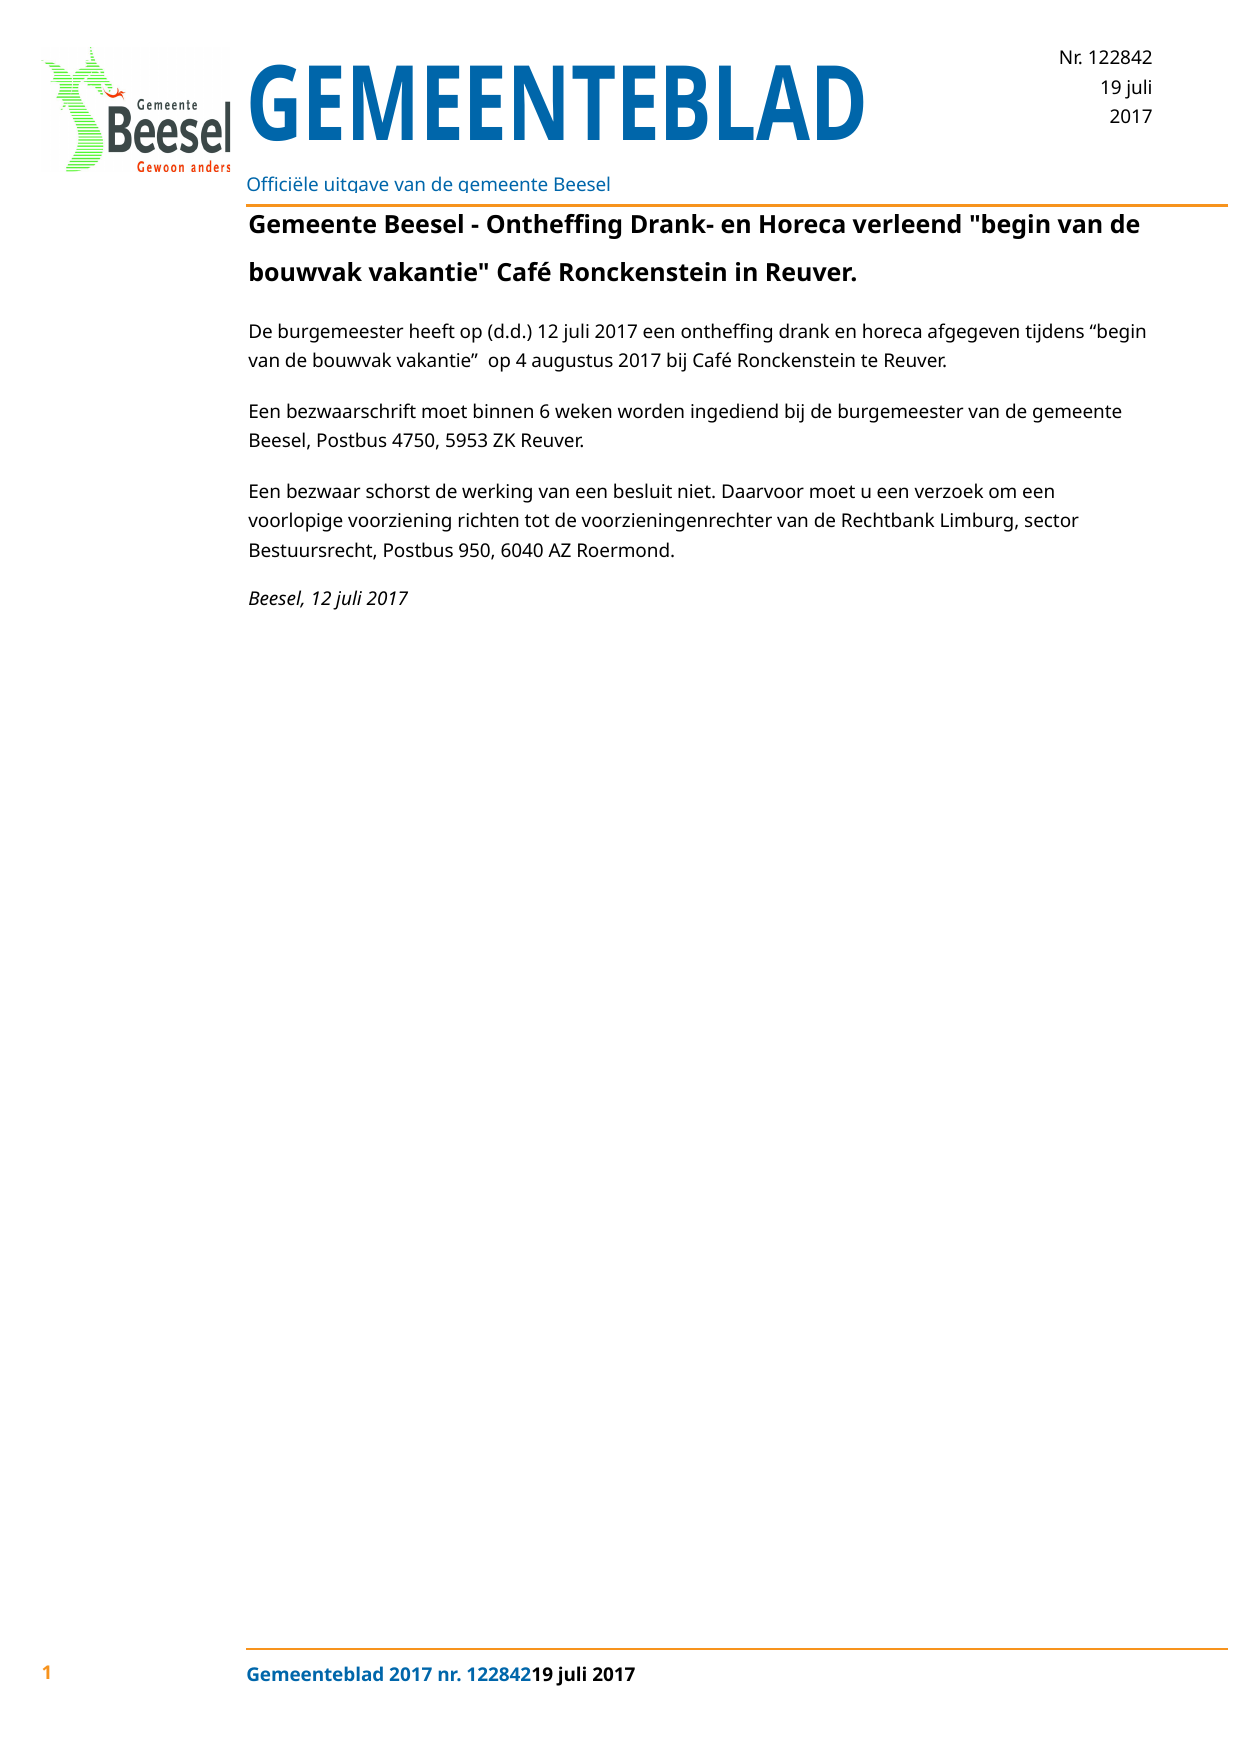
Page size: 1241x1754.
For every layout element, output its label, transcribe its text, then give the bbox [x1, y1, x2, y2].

text Gemeente Beesel - Ontheffing Drank- en Horeca verleend "begin van de bouwvak vakantie" Café Ronckenstein in Reuver. [248, 207, 1152, 288]
text De burgemeester heeft op (d.d.) 12 juli 2017 een ontheffing drank en horeca afgegeven tijdens “begin van de bouwvak vakantie” op 4 augustus 2017 bij Café Ronckenstein te Reuver. [248, 318, 1152, 373]
text Een bezwaarschrift moet binnen 6 weken worden ingediend bij de burgemeester van de gemeente Beesel, Postbus 4750, 5953 ZK Reuver. [248, 398, 1152, 453]
text Beesel, 12 juli 2017 [248, 585, 1152, 611]
text Een bezwaar schorst de werking van een besluit niet. Daarvoor moet u een verzoek om een voorlopige voorziening richten tot de voorzieningenrechter van de Rechtbank Limburg, sector Bestuursrecht, Postbus 950, 6040 AZ Roermond. [248, 478, 1152, 563]
picture [41, 47, 231, 172]
